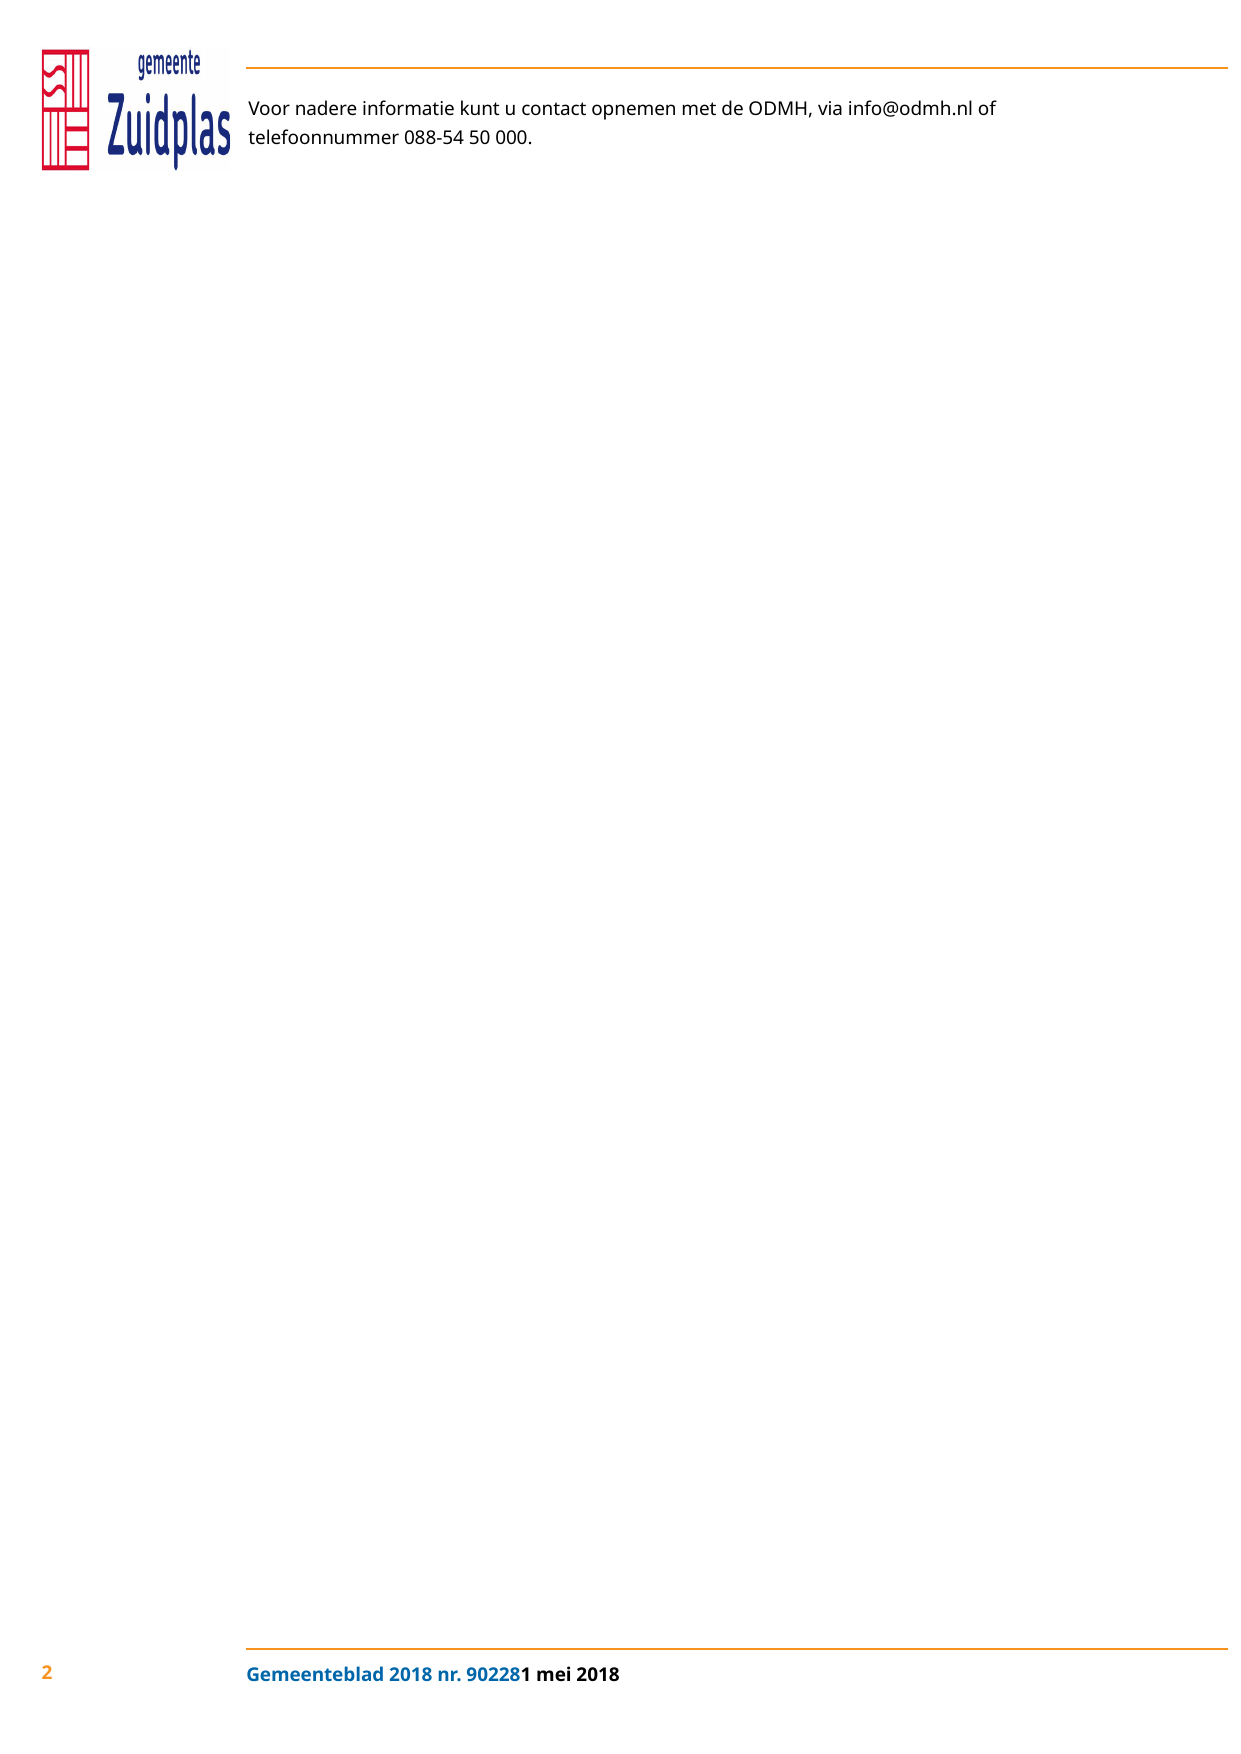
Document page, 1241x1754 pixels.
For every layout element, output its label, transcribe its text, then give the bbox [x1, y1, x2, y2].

picture [41, 47, 231, 172]
text Voor nadere informatie kunt u contact opnemen met de ODMH, via info@odmh.nl of telefoonnummer 088-54 50 000. [248, 95, 1152, 150]
